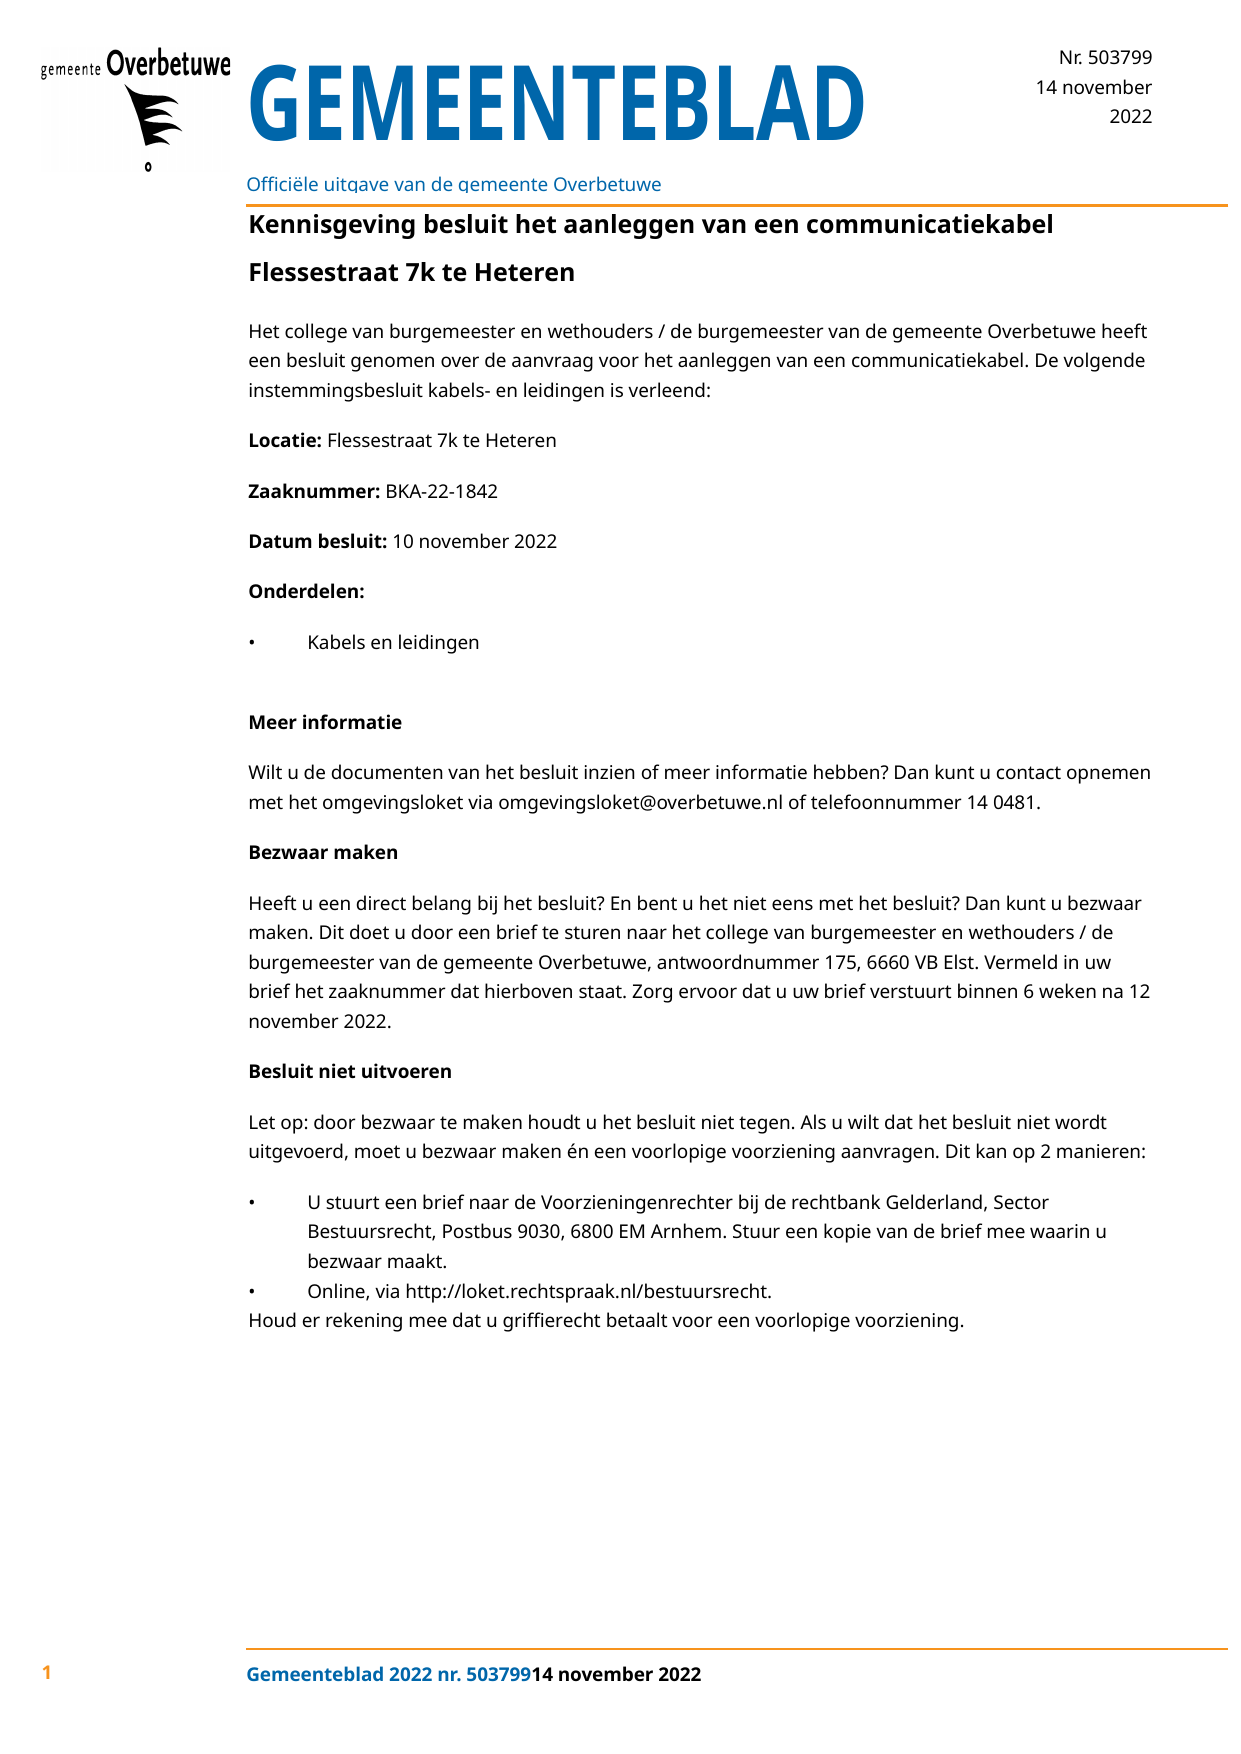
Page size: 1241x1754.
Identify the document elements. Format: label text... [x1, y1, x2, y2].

text Besluit niet uitvoeren [248, 1059, 1152, 1084]
text Onderdelen: [248, 579, 1152, 604]
text Meer informatie [248, 709, 1152, 735]
text Kennisgeving besluit het aanleggen van een communicatiekabel Flessestraat 7k te Heteren [248, 207, 1152, 288]
picture [41, 47, 231, 172]
text Het college van burgemeester en wethouders / de burgemeester van de gemeente Overbetuwe heeft een besluit genomen over de aanvraag voor het aanleggen van een communicatiekabel. De volgende instemmingsbesluit kabels- en leidingen is verleend: [248, 318, 1152, 403]
text Houd er rekening mee dat u griffierecht betaalt voor een voorlopige voorziening. [248, 1307, 1152, 1333]
text Datum besluit: 10 november 2022 [248, 528, 1152, 554]
list Online, via http://loket.rechtspraak.nl/bestuursrecht. [248, 1278, 1152, 1304]
text Bezwaar maken [248, 839, 1152, 865]
text Locatie: Flessestraat 7k te Heteren [248, 427, 1152, 453]
text Let op: door bezwaar te maken houdt u het besluit niet tegen. Als u wilt dat het besluit niet wordt uitgevoerd, moet u bezwaar maken én een voorlopige voorziening aanvragen. Dit kan op 2 manieren: [248, 1109, 1152, 1164]
text Heeft u een direct belang bij het besluit? En bent u het niet eens met het besluit? Dan kunt u bezwaar maken. Dit doet u door een brief te sturen naar het college van burgemeester en wethouders / de burgemeester van de gemeente Overbetuwe, antwoordnummer 175, 6660 VB Elst. Vermeld in uw brief het zaaknummer dat hierboven staat. Zorg ervoor dat u uw brief verstuurt binnen 6 weken na 12 november 2022. [248, 890, 1152, 1034]
list Kabels en leidingen [248, 629, 1152, 655]
text Zaaknummer: BKA-22-1842 [248, 478, 1152, 504]
text Wilt u de documenten van het besluit inzien of meer informatie hebben? Dan kunt u contact opnemen met het omgevingsloket via omgevingsloket@overbetuwe.nl of telefoonnummer 14 0481. [248, 759, 1152, 815]
list U stuurt een brief naar de Voorzieningenrechter bij de rechtbank Gelderland, Sector Bestuursrecht, Postbus 9030, 6800 EM Arnhem. Stuur een kopie van de brief mee waarin u bezwaar maakt. [248, 1189, 1152, 1274]
